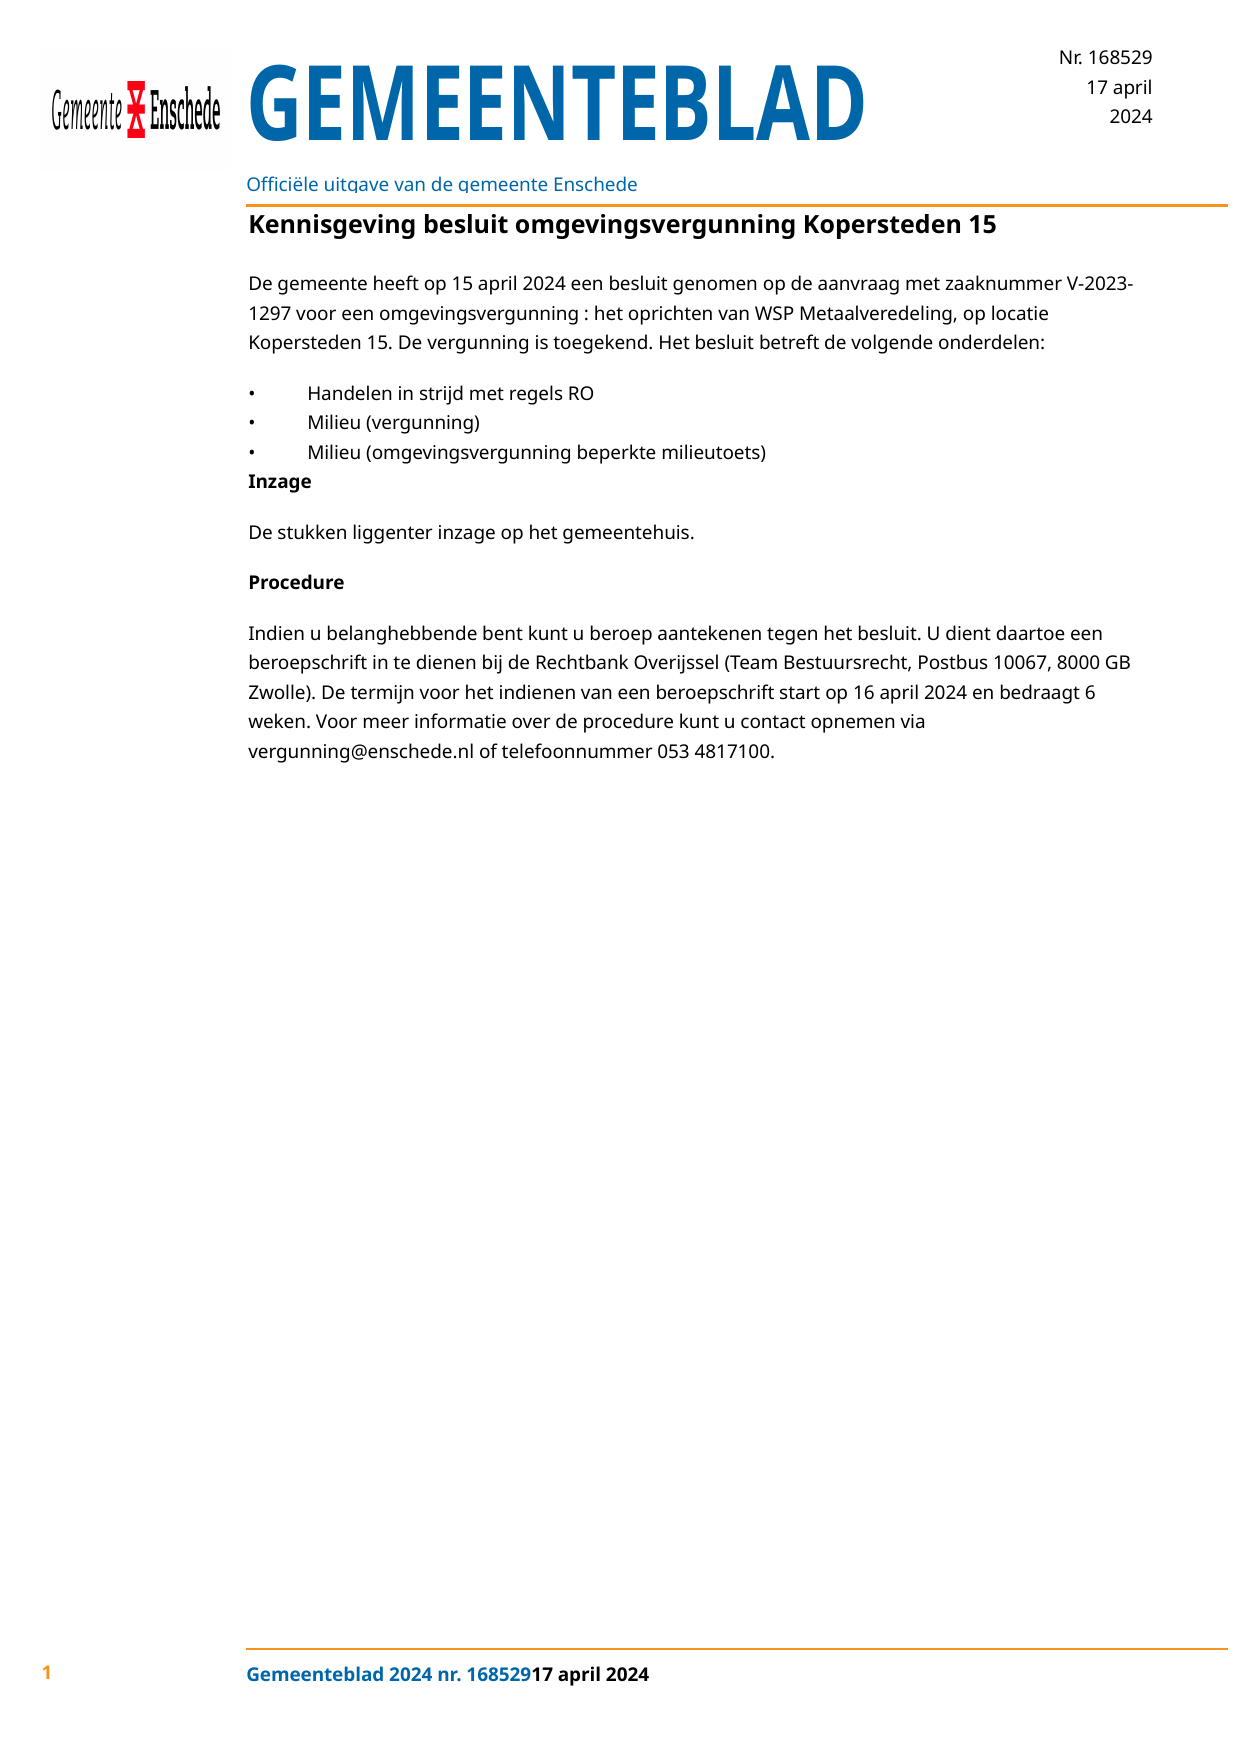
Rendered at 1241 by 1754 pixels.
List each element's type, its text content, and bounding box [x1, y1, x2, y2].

list Milieu (omgevingsvergunning beperkte milieutoets) [248, 439, 1152, 465]
list Milieu (vergunning) [248, 409, 1152, 435]
list Handelen in strijd met regels RO [248, 380, 1152, 406]
text De gemeente heeft op 15 april 2024 een besluit genomen op de aanvraag met zaaknummer V-2023-1297 voor een omgevingsvergunning : het oprichten van WSP Metaalveredeling, op locatie Kopersteden 15. De vergunning is toegekend. Het besluit betreft de volgende onderdelen: [248, 270, 1152, 355]
text Procedure [248, 569, 1152, 595]
text Inzage [248, 469, 1152, 494]
picture [41, 47, 231, 172]
text Indien u belanghebbende bent kunt u beroep aantekenen tegen het besluit. U dient daartoe een beroepschrift in te dienen bij de Rechtbank Overijssel (Team Bestuursrecht, Postbus 10067, 8000 GB Zwolle). De termijn voor het indienen van een beroepschrift start op 16 april 2024 en bedraagt 6 weken. Voor meer informatie over de procedure kunt u contact opnemen via vergunning@enschede.nl of telefoonnummer 053 4817100. [248, 620, 1152, 764]
text Kennisgeving besluit omgevingsvergunning Kopersteden 15 [248, 207, 1152, 241]
text De stukken liggenter inzage op het gemeentehuis. [248, 519, 1152, 545]
